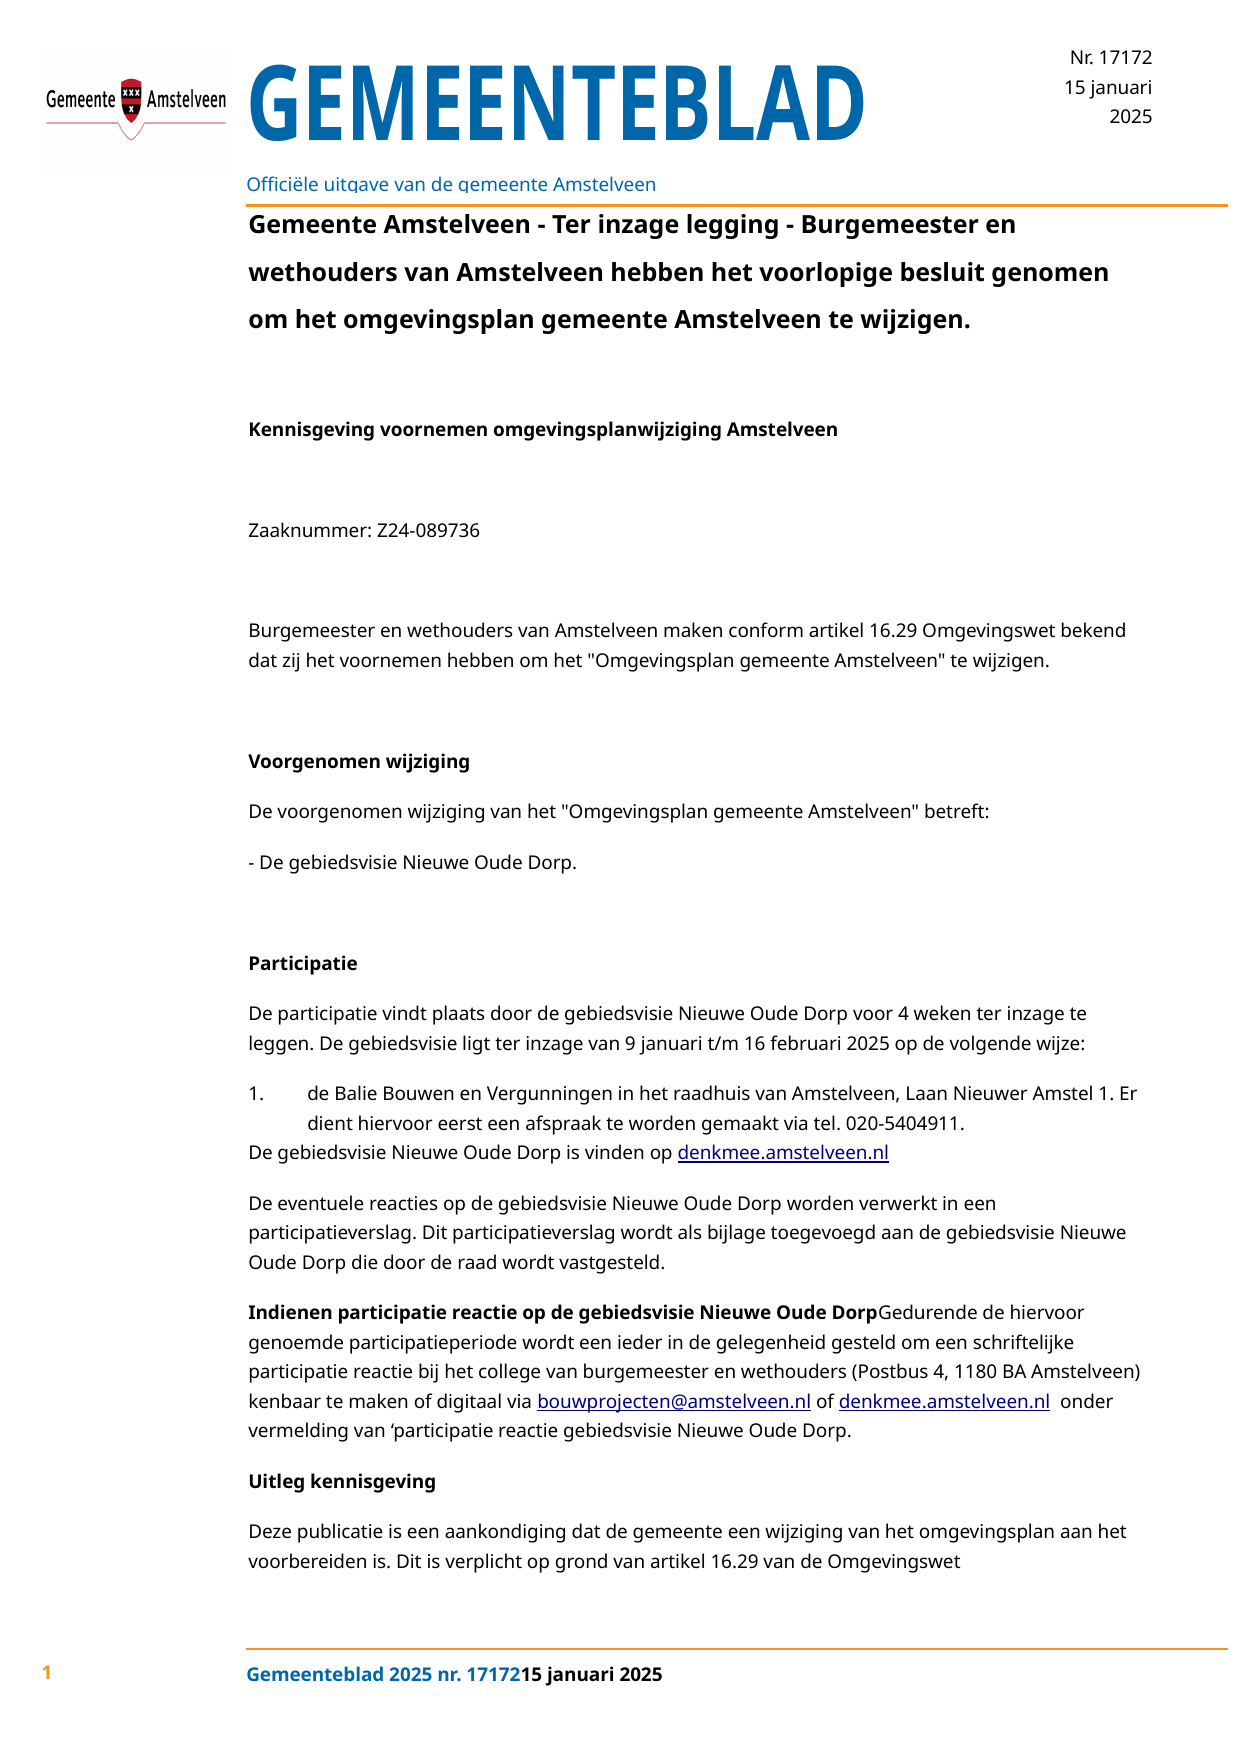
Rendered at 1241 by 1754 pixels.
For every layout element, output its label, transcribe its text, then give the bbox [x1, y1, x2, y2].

text De participatie vindt plaats door de gebiedsvisie Nieuwe Oude Dorp voor 4 weken ter inzage te leggen. De gebiedsvisie ligt ter inzage van 9 januari t/m 16 februari 2025 op de volgende wijze: [248, 1000, 1152, 1055]
text Participatie [248, 950, 1152, 975]
text Gemeente Amstelveen - Ter inzage legging - Burgemeester en wethouders van Amstelveen hebben het voorlopige besluit genomen om het omgevingsplan gemeente Amstelveen te wijzigen. [248, 207, 1152, 336]
text Indienen participatie reactie op de gebiedsvisie Nieuwe Oude DorpGedurende de hiervoor genoemde participatieperiode wordt een ieder in de gelegenheid gesteld om een schriftelijke participatie reactie bij het college van burgemeester en wethouders (Postbus 4, 1180 BA Amstelveen) kenbaar te maken of digitaal via bouwprojecten@amstelveen.nl of denkmee.amstelveen.nl onder vermelding van ‘participatie reactie gebiedsvisie Nieuwe Oude Dorp. [248, 1299, 1152, 1443]
text Zaaknummer: Z24-089736 [248, 517, 1152, 542]
text Kennisgeving voornemen omgevingsplanwijziging Amstelveen [248, 416, 1152, 442]
text Voorgenomen wijziging [248, 748, 1152, 774]
picture [41, 47, 231, 172]
text De voorgenomen wijziging van het "Omgevingsplan gemeente Amstelveen" betreft: [248, 798, 1152, 824]
list de Balie Bouwen en Vergunningen in het raadhuis van Amstelveen, Laan Nieuwer Amstel 1. Er dient hiervoor eerst een afspraak te worden gemaakt via tel. 020-5404911. [248, 1080, 1152, 1135]
text Uitleg kennisgeving [248, 1468, 1152, 1494]
text De gebiedsvisie Nieuwe Oude Dorp is vinden op denkmee.amstelveen.nl [248, 1139, 1152, 1165]
text De eventuele reacties op de gebiedsvisie Nieuwe Oude Dorp worden verwerkt in een participatieverslag. Dit participatieverslag wordt als bijlage toegevoegd aan de gebiedsvisie Nieuwe Oude Dorp die door de raad wordt vastgesteld. [248, 1190, 1152, 1274]
text Burgemeester en wethouders van Amstelveen maken conform artikel 16.29 Omgevingswet bekend dat zij het voornemen hebben om het "Omgevingsplan gemeente Amstelveen" te wijzigen. [248, 618, 1152, 673]
text Deze publicatie is een aankondiging dat de gemeente een wijziging van het omgevingsplan aan het voorbereiden is. Dit is verplicht op grond van artikel 16.29 van de Omgevingswet [248, 1518, 1152, 1574]
text - De gebiedsvisie Nieuwe Oude Dorp. [248, 849, 1152, 874]
